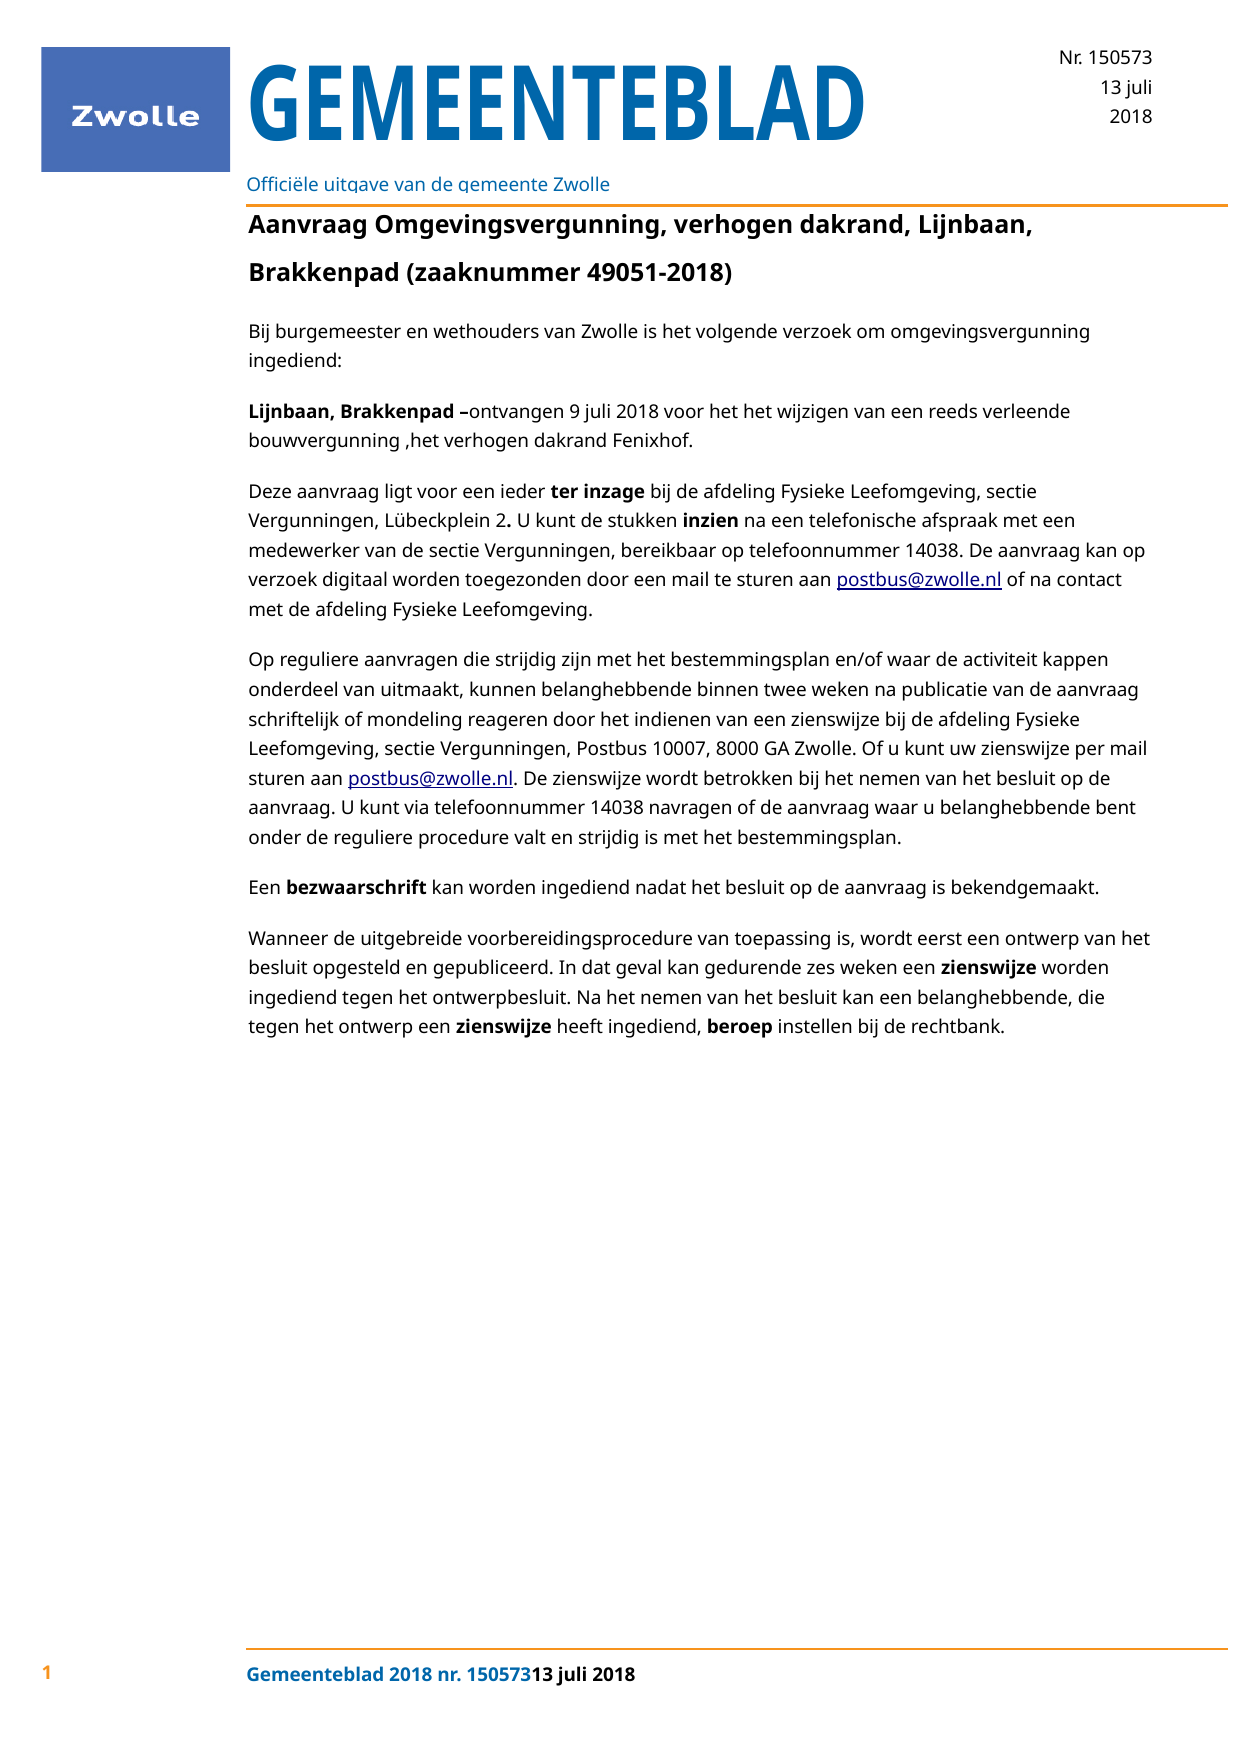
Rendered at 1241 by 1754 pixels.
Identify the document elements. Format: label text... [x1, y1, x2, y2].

text Lijnbaan, Brakkenpad –ontvangen 9 juli 2018 voor het het wijzigen van een reeds verleende bouwvergunning ,het verhogen dakrand Fenixhof. [248, 398, 1152, 453]
text Bij burgemeester en wethouders van Zwolle is het volgende verzoek om omgevingsvergunning ingediend: [248, 318, 1152, 373]
text Op reguliere aanvragen die strijdig zijn met het bestemmingsplan en/of waar de activiteit kappen onderdeel van uitmaakt, kunnen belanghebbende binnen twee weken na publicatie van de aanvraag schriftelijk of mondeling reageren door het indienen van een zienswijze bij de afdeling Fysieke Leefomgeving, sectie Vergunningen, Postbus 10007, 8000 GA Zwolle. Of u kunt uw zienswijze per mail sturen aan postbus@zwolle.nl. De zienswijze wordt betrokken bij het nemen van het besluit op de aanvraag. U kunt via telefoonnummer 14038 navragen of de aanvraag waar u belanghebbende bent onder de reguliere procedure valt en strijdig is met het bestemmingsplan. [248, 647, 1152, 850]
text Deze aanvraag ligt voor een ieder ter inzage bij de afdeling Fysieke Leefomgeving, sectie Vergunningen, Lübeckplein 2. U kunt de stukken inzien na een telefonische afspraak met een medewerker van de sectie Vergunningen, bereikbaar op telefoonnummer 14038. De aanvraag kan op verzoek digitaal worden toegezonden door een mail te sturen aan postbus@zwolle.nl of na contact met de afdeling Fysieke Leefomgeving. [248, 478, 1152, 622]
picture [41, 47, 231, 172]
text Aanvraag Omgevingsvergunning, verhogen dakrand, Lijnbaan, Brakkenpad (zaaknummer 49051-2018) [248, 207, 1152, 288]
text Een bezwaarschrift kan worden ingediend nadat het besluit op de aanvraag is bekendgemaakt. [248, 874, 1152, 900]
text Wanneer de uitgebreide voorbereidingsprocedure van toepassing is, wordt eerst een ontwerp van het besluit opgesteld en gepubliceerd. In dat geval kan gedurende zes weken een zienswijze worden ingediend tegen het ontwerpbesluit. Na het nemen van het besluit kan een belanghebbende, die tegen het ontwerp een zienswijze heeft ingediend, beroep instellen bij de rechtbank. [248, 925, 1152, 1039]
